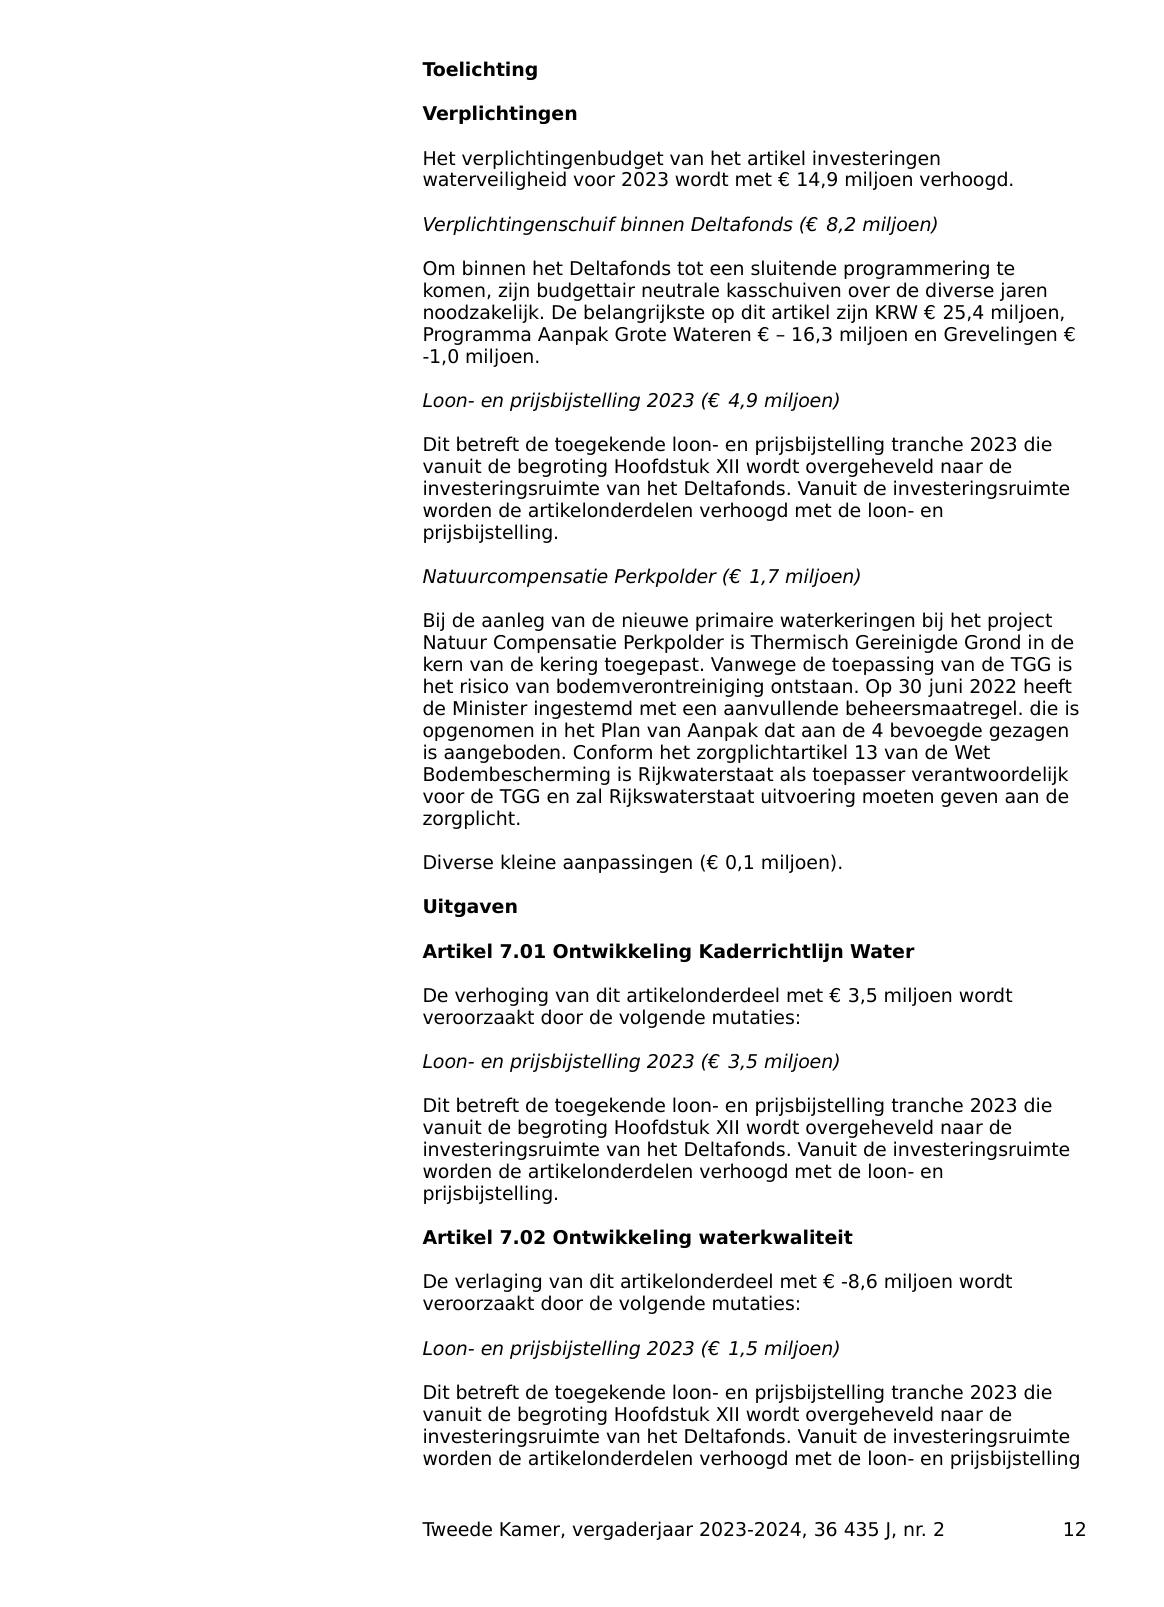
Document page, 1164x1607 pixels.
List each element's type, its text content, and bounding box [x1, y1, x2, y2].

subtitle Artikel 7.01 Ontwikkeling Kaderrichtlijn Water [422, 941, 1087, 962]
subtitle Loon- en prĳsbĳstelling 2023 (€ 4,9 miljoen) [422, 390, 1087, 412]
text Dit betreft de toegekende loon- en prĳsbĳstelling tranche 2023 die vanuit de begroting Hoofdstuk XII wordt overgeheveld naar de investeringsruimte van het Deltafonds. Vanuit de investeringsruimte worden de artikelonderdelen verhoogd met de loon- en prĳsbĳstelling. [422, 1095, 1087, 1205]
subtitle Verplichtingenschuif binnen Deltafonds (€ 8,2 miljoen) [422, 213, 1087, 236]
subtitle Loon- en prĳsbĳstelling 2023 (€ 3,5 miljoen) [422, 1051, 1087, 1073]
text Dit betreft de toegekende loon- en prĳsbĳstelling tranche 2023 die vanuit de begroting Hoofdstuk XII wordt overgeheveld naar de investeringsruimte van het Deltafonds. Vanuit de investeringsruimte worden de artikelonderdelen verhoogd met de loon- en prĳsbĳstelling [422, 1382, 1087, 1469]
subtitle Verplichtingen [422, 103, 1087, 125]
text Bĳ de aanleg van de nieuwe primaire waterkeringen bĳ het project Natuur Compensatie Perkpolder is Thermisch Gereinigde Grond in de kern van de kering toegepast. Vanwege de toepassing van de TGG is het risico van bodemverontreiniging ontstaan. Op 30 juni 2022 heeft de Minister ingestemd met een aanvullende beheersmaatregel. die is opgenomen in het Plan van Aanpak dat aan de 4 bevoegde gezagen is aangeboden. Conform het zorgplichtartikel 13 van de Wet Bodembescherming is Rĳkwaterstaat als toepasser verantwoordelĳk voor de TGG en zal Rĳkswaterstaat uitvoering moeten geven aan de zorgplicht. [422, 610, 1087, 830]
subtitle Loon- en prĳsbĳstelling 2023 (€ 1,5 miljoen) [422, 1337, 1087, 1359]
text De verhoging van dit artikelonderdeel met € 3,5 miljoen wordt veroorzaakt door de volgende mutaties: [422, 985, 1087, 1029]
text Dit betreft de toegekende loon- en prĳsbĳstelling tranche 2023 die vanuit de begroting Hoofdstuk XII wordt overgeheveld naar de investeringsruimte van het Deltafonds. Vanuit de investeringsruimte worden de artikelonderdelen verhoogd met de loon- en prĳsbĳstelling. [422, 434, 1087, 544]
subtitle Uitgaven [422, 896, 1087, 918]
subtitle Artikel 7.02 Ontwikkeling waterkwaliteit [422, 1227, 1087, 1249]
text Diverse kleine aanpassingen (€ 0,1 miljoen). [422, 852, 1087, 874]
text De verlaging van dit artikelonderdeel met € -8,6 miljoen wordt veroorzaakt door de volgende mutaties: [422, 1271, 1087, 1315]
subtitle Natuurcompensatie Perkpolder (€ 1,7 miljoen) [422, 566, 1087, 588]
text Om binnen het Deltafonds tot een sluitende programmering te komen, zĳn budgettair neutrale kasschuiven over de diverse jaren noodzakelĳk. De belangrijkste op dit artikel zijn KRW € 25,4 miljoen, Programma Aanpak Grote Wateren € – 16,3 miljoen en Grevelingen € -1,0 miljoen. [422, 258, 1087, 368]
text Het verplichtingenbudget van het artikel investeringen waterveiligheid voor 2023 wordt met € 14,9 miljoen verhoogd. [422, 147, 1087, 191]
subtitle Toelichting [422, 59, 1087, 81]
